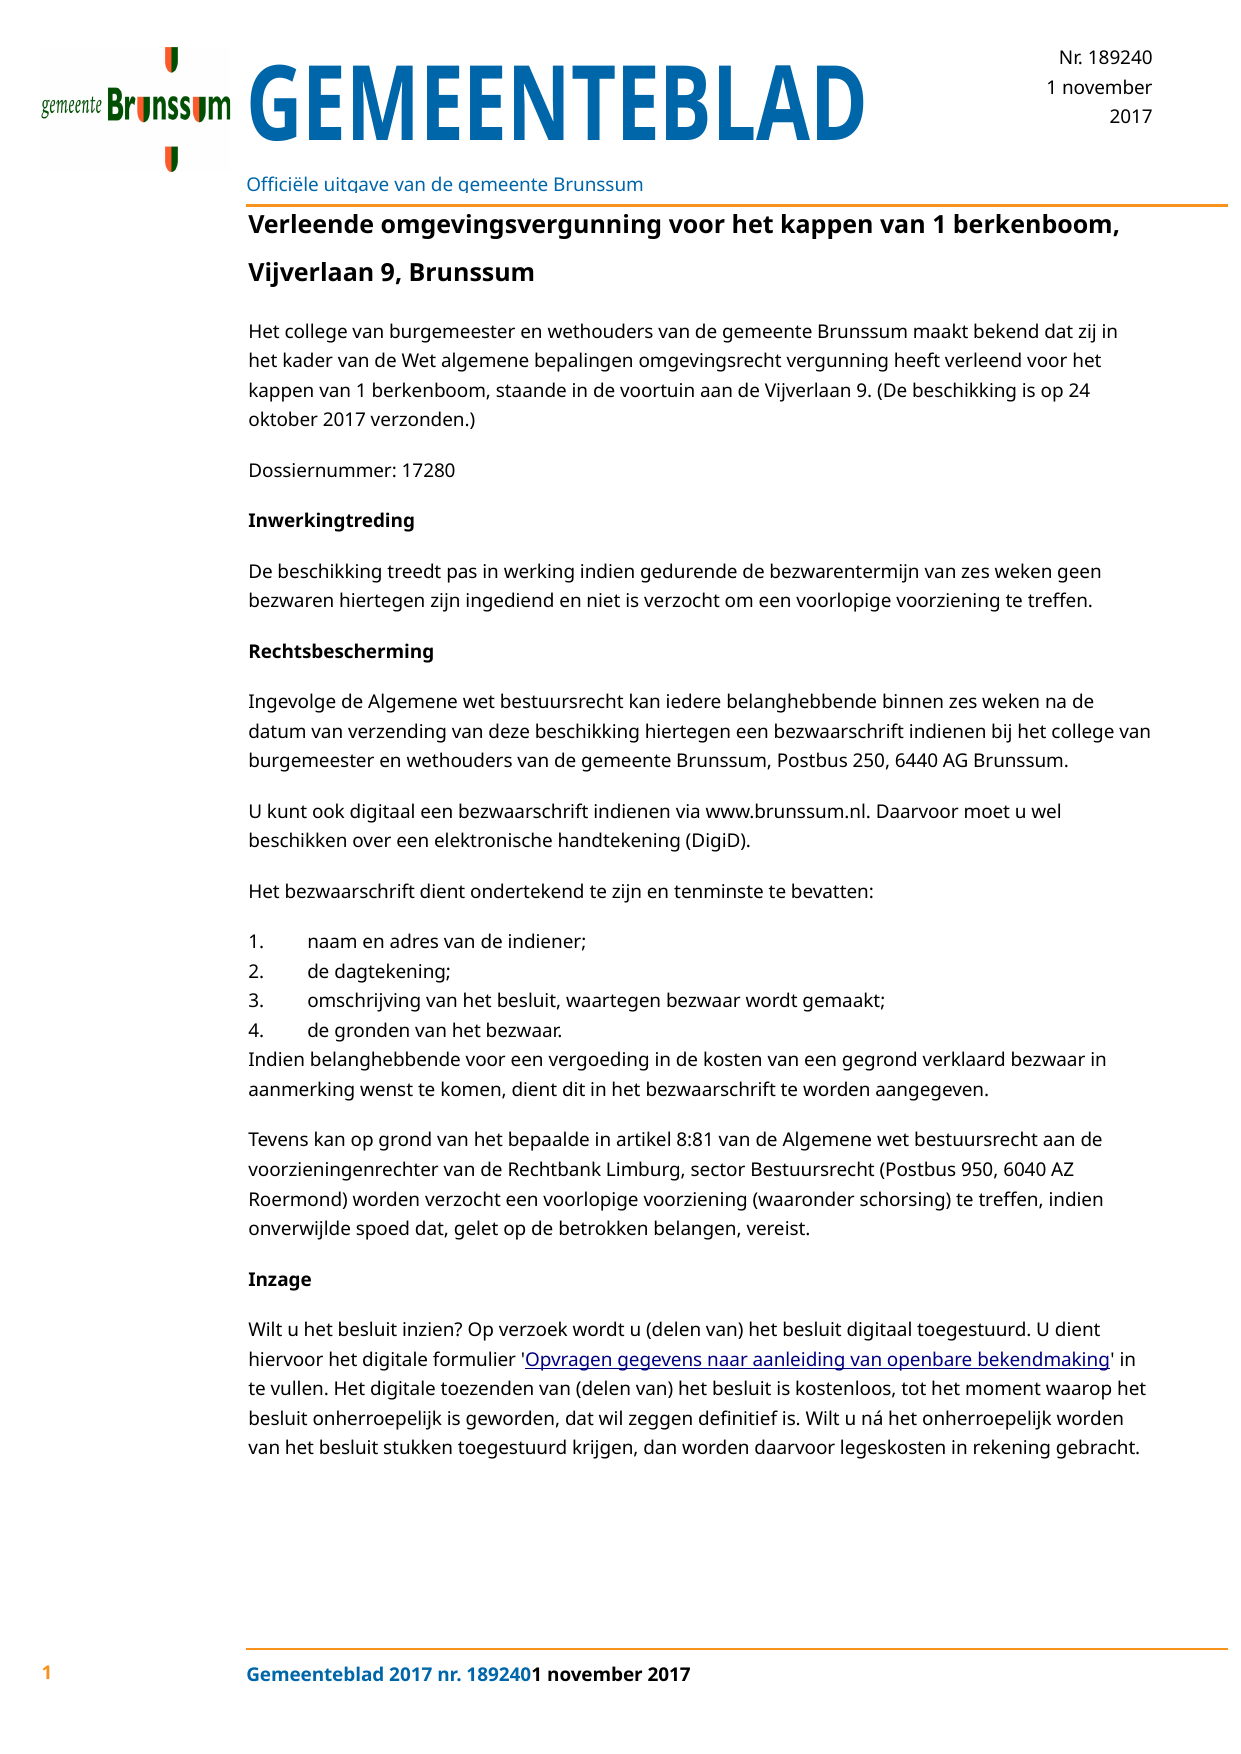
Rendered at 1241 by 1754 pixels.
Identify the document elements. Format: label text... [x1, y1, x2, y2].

text Het bezwaarschrift dient ondertekend te zijn en tenminste te bevatten: [248, 878, 1152, 904]
text Tevens kan op grond van het bepaalde in artikel 8:81 van de Algemene wet bestuursrecht aan de voorzieningenrechter van de Rechtbank Limburg, sector Bestuursrecht (Postbus 950, 6040 AZ Roermond) worden verzocht een voorlopige voorziening (waaronder schorsing) te treffen, indien onverwijlde spoed dat, gelet op de betrokken belangen, vereist. [248, 1127, 1152, 1241]
text U kunt ook digitaal een bezwaarschrift indienen via www.brunssum.nl. Daarvoor moet u wel beschikken over een elektronische handtekening (DigiD). [248, 798, 1152, 853]
list de gronden van het bezwaar. [248, 1017, 1152, 1043]
text De beschikking treedt pas in werking indien gedurende de bezwarentermijn van zes weken geen bezwaren hiertegen zijn ingediend en niet is verzocht om een voorlopige voorziening te treffen. [248, 558, 1152, 613]
text Inwerkingtreding [248, 507, 1152, 533]
text Inzage [248, 1266, 1152, 1292]
list naam en adres van de indiener; [248, 928, 1152, 954]
text Wilt u het besluit inzien? Op verzoek wordt u (delen van) het besluit digitaal toegestuurd. U dient hiervoor het digitale formulier 'Opvragen gegevens naar aanleiding van openbare bekendmaking' in te vullen. Het digitale toezenden van (delen van) het besluit is kostenloos, tot het moment waarop het besluit onherroepelijk is geworden, dat wil zeggen definitief is. Wilt u ná het onherroepelijk worden van het besluit stukken toegestuurd krijgen, dan worden daarvoor legeskosten in rekening gebracht. [248, 1316, 1152, 1460]
text Dossiernummer: 17280 [248, 457, 1152, 483]
list de dagtekening; [248, 958, 1152, 984]
text Verleende omgevingsvergunning voor het kappen van 1 berkenboom, Vijverlaan 9, Brunssum [248, 207, 1152, 288]
text Ingevolge de Algemene wet bestuursrecht kan iedere belanghebbende binnen zes weken na de datum van verzending van deze beschikking hiertegen een bezwaarschrift indienen bij het college van burgemeester en wethouders van de gemeente Brunssum, Postbus 250, 6440 AG Brunssum. [248, 688, 1152, 773]
picture [41, 47, 231, 172]
list omschrijving van het besluit, waartegen bezwaar wordt gemaakt; [248, 987, 1152, 1013]
text Indien belanghebbende voor een vergoeding in de kosten van een gegrond verklaard bezwaar in aanmerking wenst te komen, dient dit in het bezwaarschrift te worden aangegeven. [248, 1047, 1152, 1102]
text Rechtsbescherming [248, 638, 1152, 664]
text Het college van burgemeester en wethouders van de gemeente Brunssum maakt bekend dat zij in het kader van de Wet algemene bepalingen omgevingsrecht vergunning heeft verleend voor het kappen van 1 berkenboom, staande in de voortuin aan de Vijverlaan 9. (De beschikking is op 24 oktober 2017 verzonden.) [248, 318, 1152, 432]
